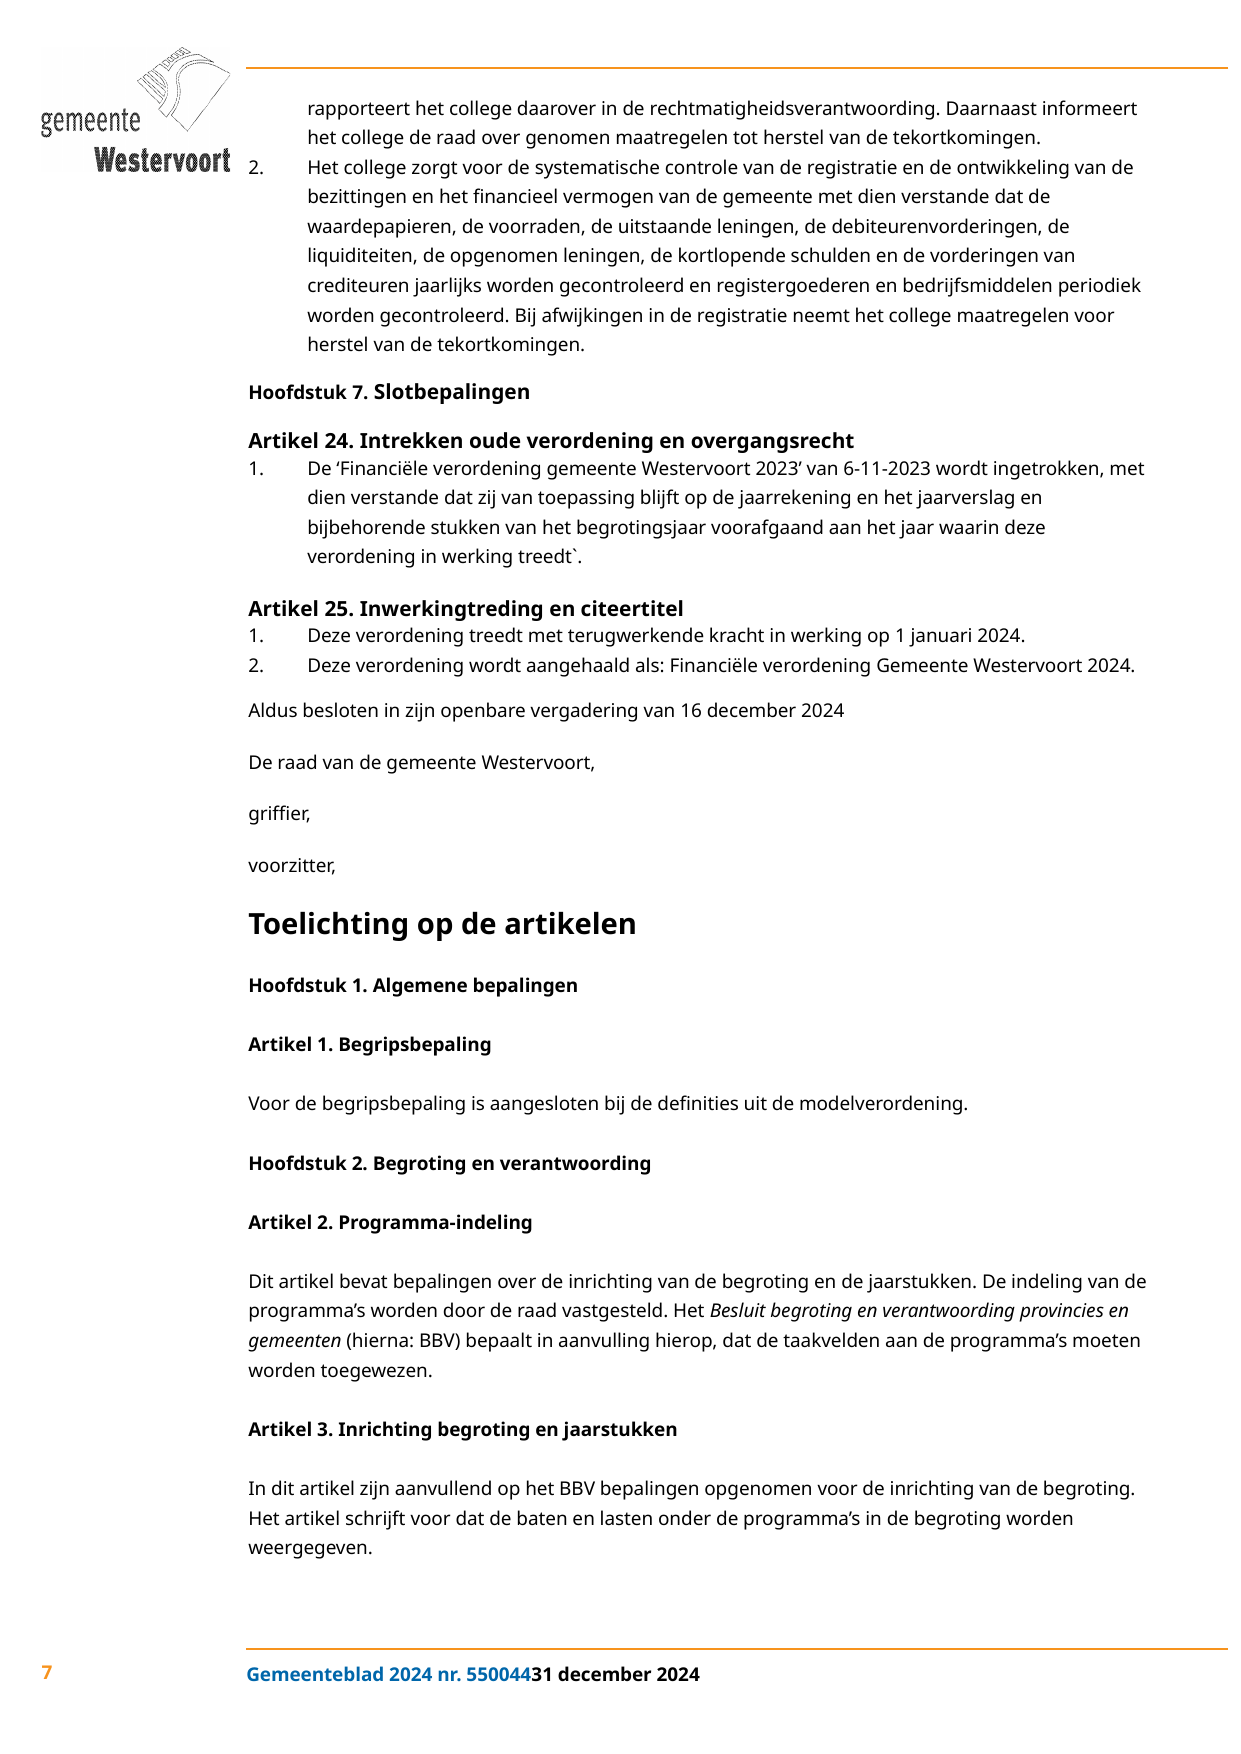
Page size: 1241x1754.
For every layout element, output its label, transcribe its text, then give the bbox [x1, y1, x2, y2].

text Voor de begripsbepaling is aangesloten bij de definities uit de modelverordening. [248, 1091, 1152, 1116]
text In dit artikel zijn aanvullend op het BBV bepalingen opgenomen voor de inrichting van de begroting. Het artikel schrijft voor dat de baten en lasten onder de programma’s in de begroting worden weergegeven. [248, 1475, 1152, 1560]
text Dit artikel bevat bepalingen over de inrichting van de begroting en de jaarstukken. De indeling van de programma’s worden door de raad vastgesteld. Het Besluit begroting en verantwoording provincies en gemeenten (hierna: BBV) bepaalt in aanvulling hierop, dat de taakvelden aan de programma’s moeten worden toegewezen. [248, 1268, 1152, 1383]
text Artikel 24. Intrekken oude verordening en overgangsrecht [248, 426, 1152, 455]
text Aldus besloten in zijn openbare vergadering van 16 december 2024 [248, 698, 1152, 723]
list Het college zorgt voor de systematische controle van de registratie en de ontwikkeling van de bezittingen en het financieel vermogen van de gemeente met dien verstande dat de waardepapieren, de voorraden, de uitstaande leningen, de debiteurenvorderingen, de liquiditeiten, de opgenomen leningen, de kortlopende schulden en de vorderingen van crediteuren jaarlijks worden gecontroleerd en registergoederen en bedrijfsmiddelen periodiek worden gecontroleerd. Bij afwijkingen in de registratie neemt het college maatregelen voor herstel van de tekortkomingen. [248, 154, 1152, 357]
text De raad van de gemeente Westervoort, [248, 749, 1152, 775]
text Artikel 3. Inrichting begroting en jaarstukken [248, 1416, 1152, 1442]
text Artikel 25. Inwerkingtreding en citeertitel [248, 594, 1152, 622]
text Artikel 2. Programma-indeling [248, 1209, 1152, 1235]
text Hoofdstuk 1. Algemene bepalingen [248, 972, 1152, 998]
text voorzitter, [248, 852, 1152, 878]
text griffier, [248, 801, 1152, 826]
text Artikel 1. Begripsbepaling [248, 1031, 1152, 1057]
list Deze verordening wordt aangehaald als: Financiële verordening Gemeente Westervoort 2024. [248, 652, 1152, 678]
picture [41, 47, 231, 172]
list rapporteert het college daarover in de rechtmatigheidsverantwoording. Daarnaast informeert het college de raad over genomen maatregelen tot herstel van de tekortkomingen. [248, 95, 1152, 150]
text Hoofdstuk 2. Begroting en verantwoording [248, 1150, 1152, 1176]
text Hoofdstuk 7. Slotbepalingen [248, 377, 1152, 406]
text Toelichting op de artikelen [248, 903, 1152, 943]
list De ‘Financiële verordening gemeente Westervoort 2023’ van 6-11-2023 wordt ingetrokken, met dien verstande dat zij van toepassing blijft op de jaarrekening en het jaarverslag en bijbehorende stukken van het begrotingsjaar voorafgaand aan het jaar waarin deze verordening in werking treedt`. [248, 455, 1152, 569]
list Deze verordening treedt met terugwerkende kracht in werking op 1 januari 2024. [248, 622, 1152, 648]
